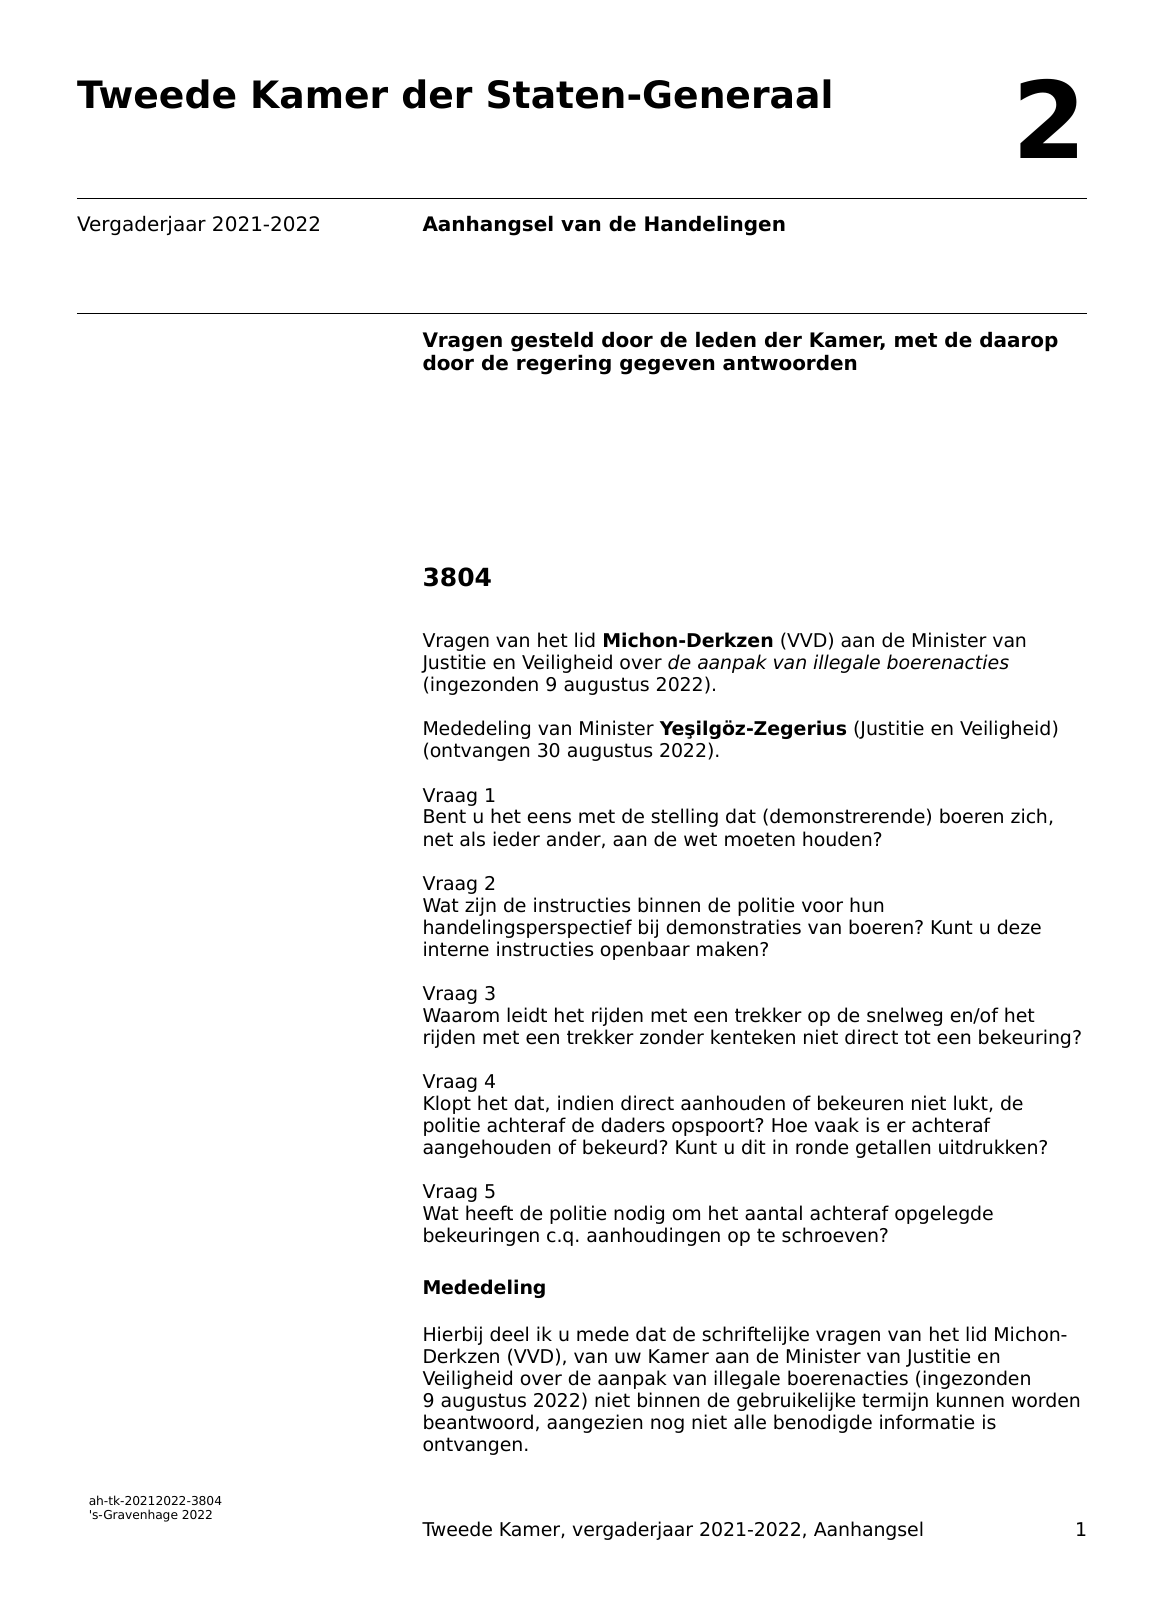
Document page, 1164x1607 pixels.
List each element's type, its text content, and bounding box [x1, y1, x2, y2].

text Bent u het eens met de stelling dat (demonstrerende) boeren zich, net als ieder ander, aan de wet moeten houden? [422, 806, 1087, 850]
table_cell Aanhangsel van de Handelingen [422, 199, 1087, 313]
text ah-tk-20212022-3804 [88, 1494, 323, 1508]
subtitle Mededeling [422, 1277, 1087, 1299]
text Vraag 2 [422, 873, 1087, 894]
table_cell [77, 314, 422, 375]
text Wat zijn de instructies binnen de politie voor hun handelingsperspectief bij demonstraties van boeren? Kunt u deze interne instructies openbaar maken? [422, 894, 1087, 961]
text 3804 [422, 563, 1087, 592]
text Vraag 3 [422, 983, 1087, 1005]
text Waarom leidt het rijden met een trekker op de snelweg en/of het rijden met een trekker zonder kenteken niet direct tot een bekeuring? [422, 1005, 1087, 1049]
text Wat heeft de politie nodig om het aantal achteraf opgelegde bekeuringen c.q. aanhoudingen op te schroeven? [422, 1203, 1087, 1247]
text Hierbij deel ik u mede dat de schriftelijke vragen van het lid Michon-Derkzen (VVD), van uw Kamer aan de Minister van Justitie en Veiligheid over de aanpak van illegale boerenacties (ingezonden 9 augustus 2022) niet binnen de gebruikelijke termijn kunnen worden beantwoord, aangezien nog niet alle benodigde informatie is ontvangen. [422, 1324, 1087, 1456]
text Mededeling van Minister Yeşilgöz-Zegerius (Justitie en Veiligheid) (ontvangen 30 augustus 2022). [422, 718, 1087, 762]
text 's-Gravenhage 2022 [88, 1508, 323, 1522]
text Vraag 1 [422, 784, 1087, 806]
table_header 2 [886, 59, 1087, 198]
text Vraag 5 [422, 1181, 1087, 1203]
table_cell Vragen gesteld door de leden der Kamer, met de daarop door de regering gegeven antwoorden [422, 314, 1087, 375]
text Vragen van het lid Michon-Derkzen (VVD) aan de Minister van Justitie en Veiligheid over de aanpak van illegale boerenacties (ingezonden 9 augustus 2022). [422, 630, 1087, 696]
table_header Tweede Kamer der Staten-Generaal [77, 59, 886, 198]
text Vraag 4 [422, 1071, 1087, 1093]
table_cell Vergaderjaar 2021-2022 [77, 199, 422, 313]
text Klopt het dat, indien direct aanhouden of bekeuren niet lukt, de politie achteraf de daders opspoort? Hoe vaak is er achteraf aangehouden of bekeurd? Kunt u dit in ronde getallen uitdrukken? [422, 1093, 1087, 1159]
